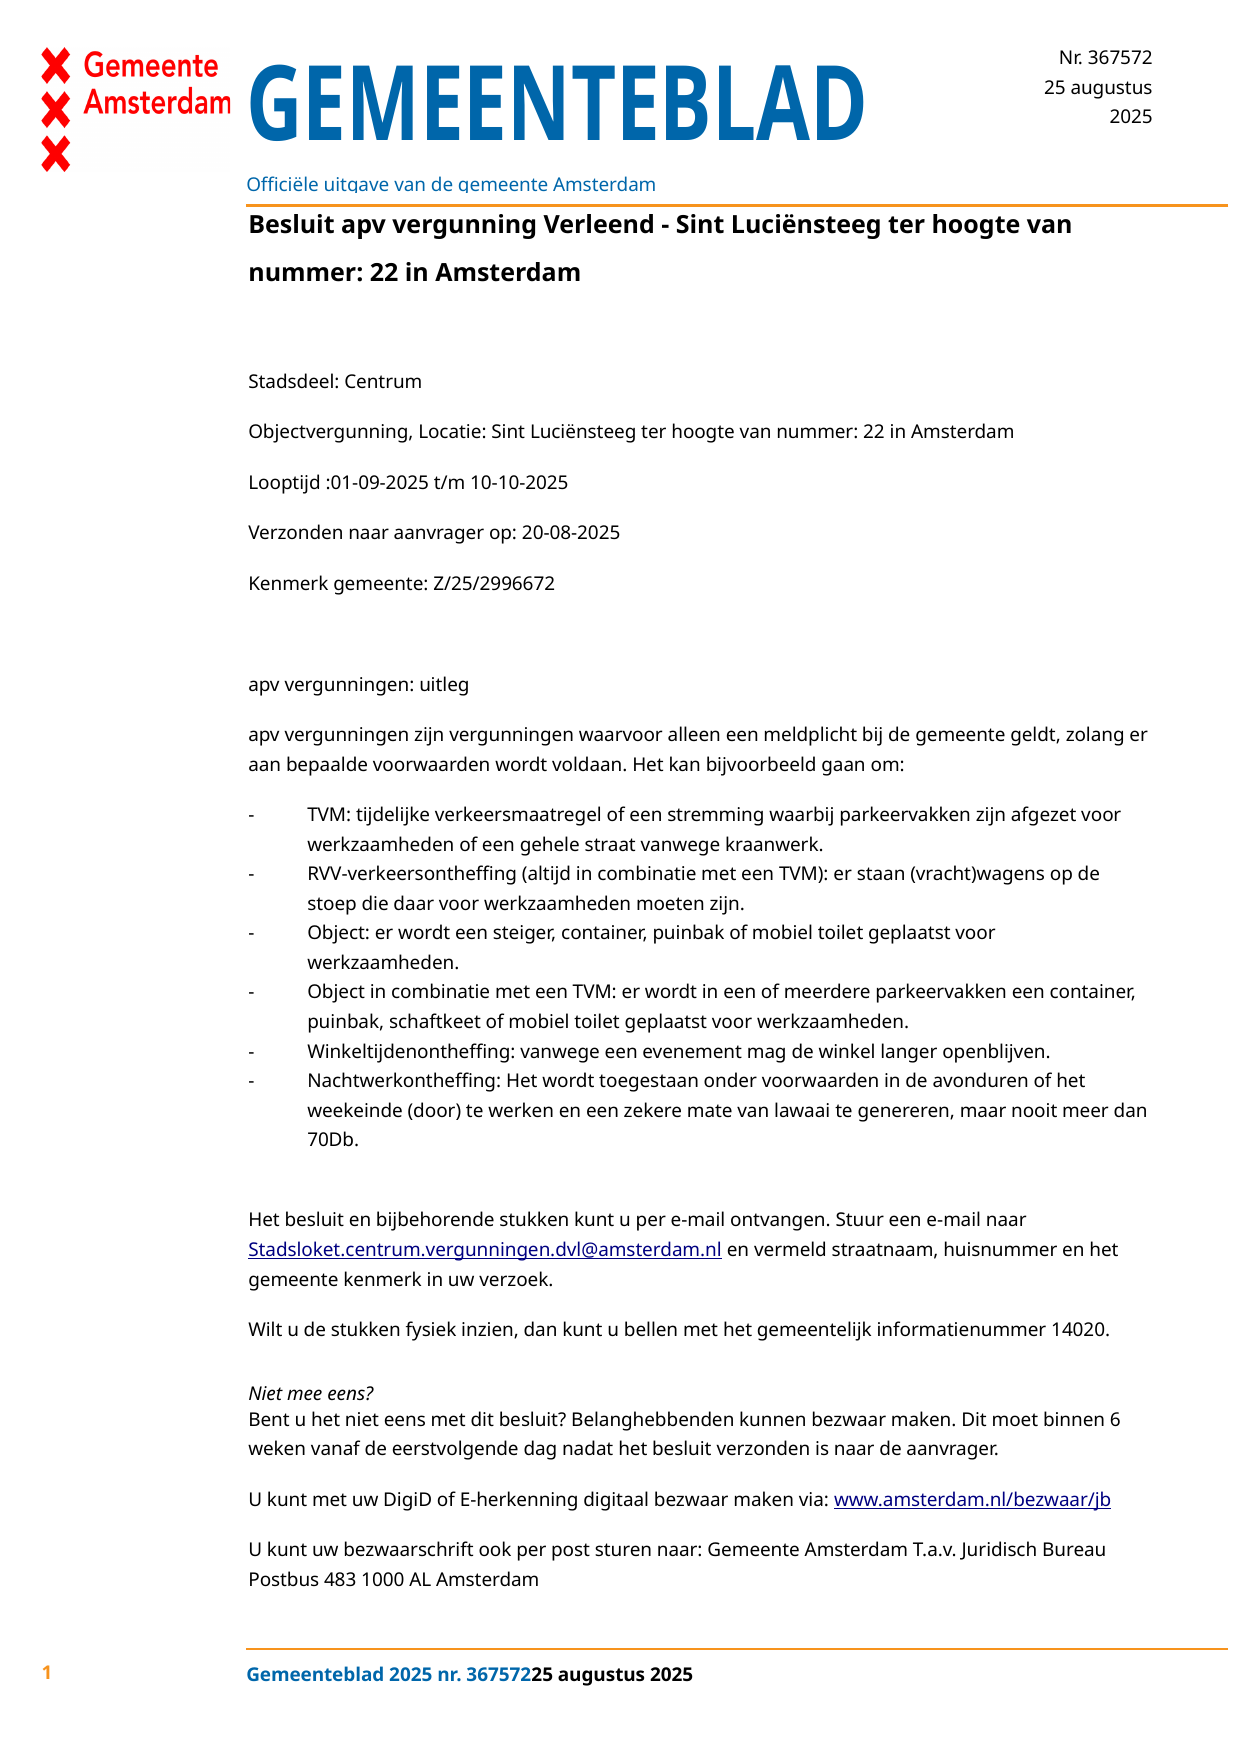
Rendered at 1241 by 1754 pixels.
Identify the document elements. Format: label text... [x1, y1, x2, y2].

text Verzonden naar aanvrager op: 20-08-2025 [248, 519, 1152, 545]
list Winkeltijdenontheffing: vanwege een evenement mag de winkel langer openblijven. [248, 1038, 1152, 1064]
text Wilt u de stukken fysiek inzien, dan kunt u bellen met het gemeentelijk informatienummer 14020. [248, 1316, 1152, 1342]
text Stadsdeel: Centrum [248, 368, 1152, 394]
list TVM: tijdelijke verkeersmaatregel of een stremming waarbij parkeervakken zijn afgezet voor werkzaamheden of een gehele straat vanwege kraanwerk. [248, 801, 1152, 857]
picture [41, 47, 231, 172]
list Object: er wordt een steiger, container, puinbak of mobiel toilet geplaatst voor werkzaamheden. [248, 919, 1152, 975]
text Objectvergunning, Locatie: Sint Luciënsteeg ter hoogte van nummer: 22 in Amsterdam [248, 419, 1152, 444]
text Kenmerk gemeente: Z/25/2996672 [248, 570, 1152, 596]
text Besluit apv vergunning Verleend - Sint Luciënsteeg ter hoogte van nummer: 22 in Amsterdam [248, 207, 1152, 288]
text Het besluit en bijbehorende stukken kunt u per e-mail ontvangen. Stuur een e-mail naar Stadsloket.centrum.vergunningen.dvl@amsterdam.nl en vermeld straatnaam, huisnummer en het gemeente kenmerk in uw verzoek. [248, 1207, 1152, 1292]
text apv vergunningen zijn vergunningen waarvoor alleen een meldplicht bij de gemeente geldt, zolang er aan bepaalde voorwaarden wordt voldaan. Het kan bijvoorbeeld gaan om: [248, 721, 1152, 777]
text Bent u het niet eens met dit besluit? Belanghebbenden kunnen bezwaar maken. Dit moet binnen 6 weken vanaf de eerstvolgende dag nadat het besluit verzonden is naar de aanvrager. [248, 1406, 1152, 1461]
text U kunt uw bezwaarschrift ook per post sturen naar: Gemeente Amsterdam T.a.v. Juridisch Bureau Postbus 483 1000 AL Amsterdam [248, 1536, 1152, 1592]
list Nachtwerkontheffing: Het wordt toegestaan onder voorwaarden in de avonduren of het weekeinde (door) te werken en een zekere mate van lawaai te genereren, maar nooit meer dan 70Db. [248, 1067, 1152, 1152]
text apv vergunningen: uitleg [248, 671, 1152, 697]
text Looptijd :01-09-2025 t/m 10-10-2025 [248, 469, 1152, 495]
text U kunt met uw DigiD of E-herkenning digitaal bezwaar maken via: www.amsterdam.nl/bezwaar/jb [248, 1486, 1152, 1512]
list Object in combinatie met een TVM: er wordt in een of meerdere parkeervakken een container, puinbak, schaftkeet of mobiel toilet geplaatst voor werkzaamheden. [248, 979, 1152, 1034]
list RVV-verkeersontheffing (altijd in combinatie met een TVM): er staan (vracht)wagens op de stoep die daar voor werkzaamheden moeten zijn. [248, 860, 1152, 916]
text Niet mee eens? [248, 1380, 1152, 1406]
